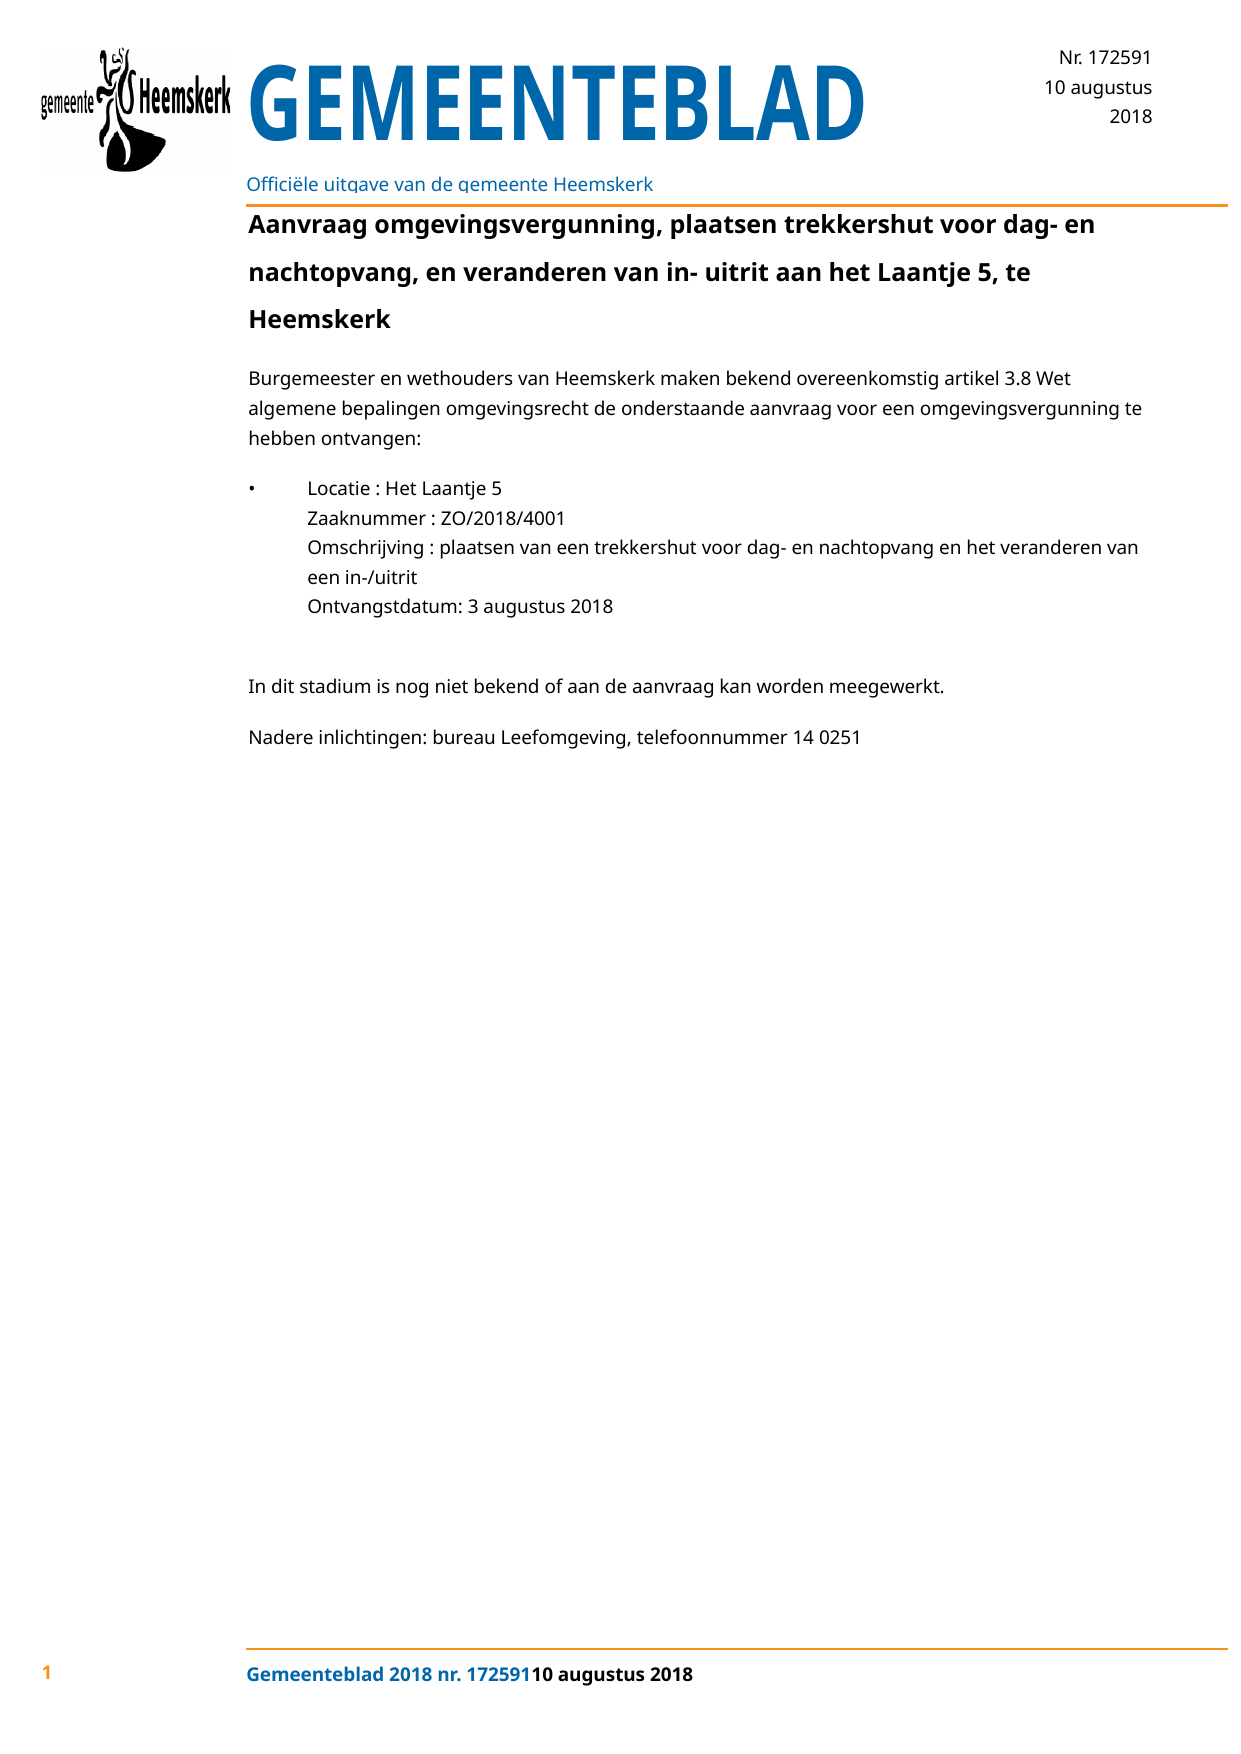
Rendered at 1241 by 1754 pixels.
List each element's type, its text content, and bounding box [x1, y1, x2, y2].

text Burgemeester en wethouders van Heemskerk maken bekend overeenkomstig artikel 3.8 Wet algemene bepalingen omgevingsrecht de onderstaande aanvraag voor een omgevingsvergunning te hebben ontvangen: [248, 366, 1152, 450]
text Nadere inlichtingen: bureau Leefomgeving, telefoonnummer 14 0251 [248, 724, 1152, 749]
list Omschrijving : plaatsen van een trekkershut voor dag- en nachtopvang en het veranderen van een in-/uitrit [248, 534, 1152, 589]
text In dit stadium is nog niet bekend of aan de aanvraag kan worden meegewerkt. [248, 673, 1152, 699]
picture [41, 47, 231, 172]
text Aanvraag omgevingsvergunning, plaatsen trekkershut voor dag- en nachtopvang, en veranderen van in- uitrit aan het Laantje 5, te Heemskerk [248, 207, 1152, 336]
list Ontvangstdatum: 3 augustus 2018 [248, 593, 1152, 619]
list Zaaknummer : ZO/2018/4001 [248, 505, 1152, 530]
list Locatie : Het Laantje 5 [248, 475, 1152, 501]
